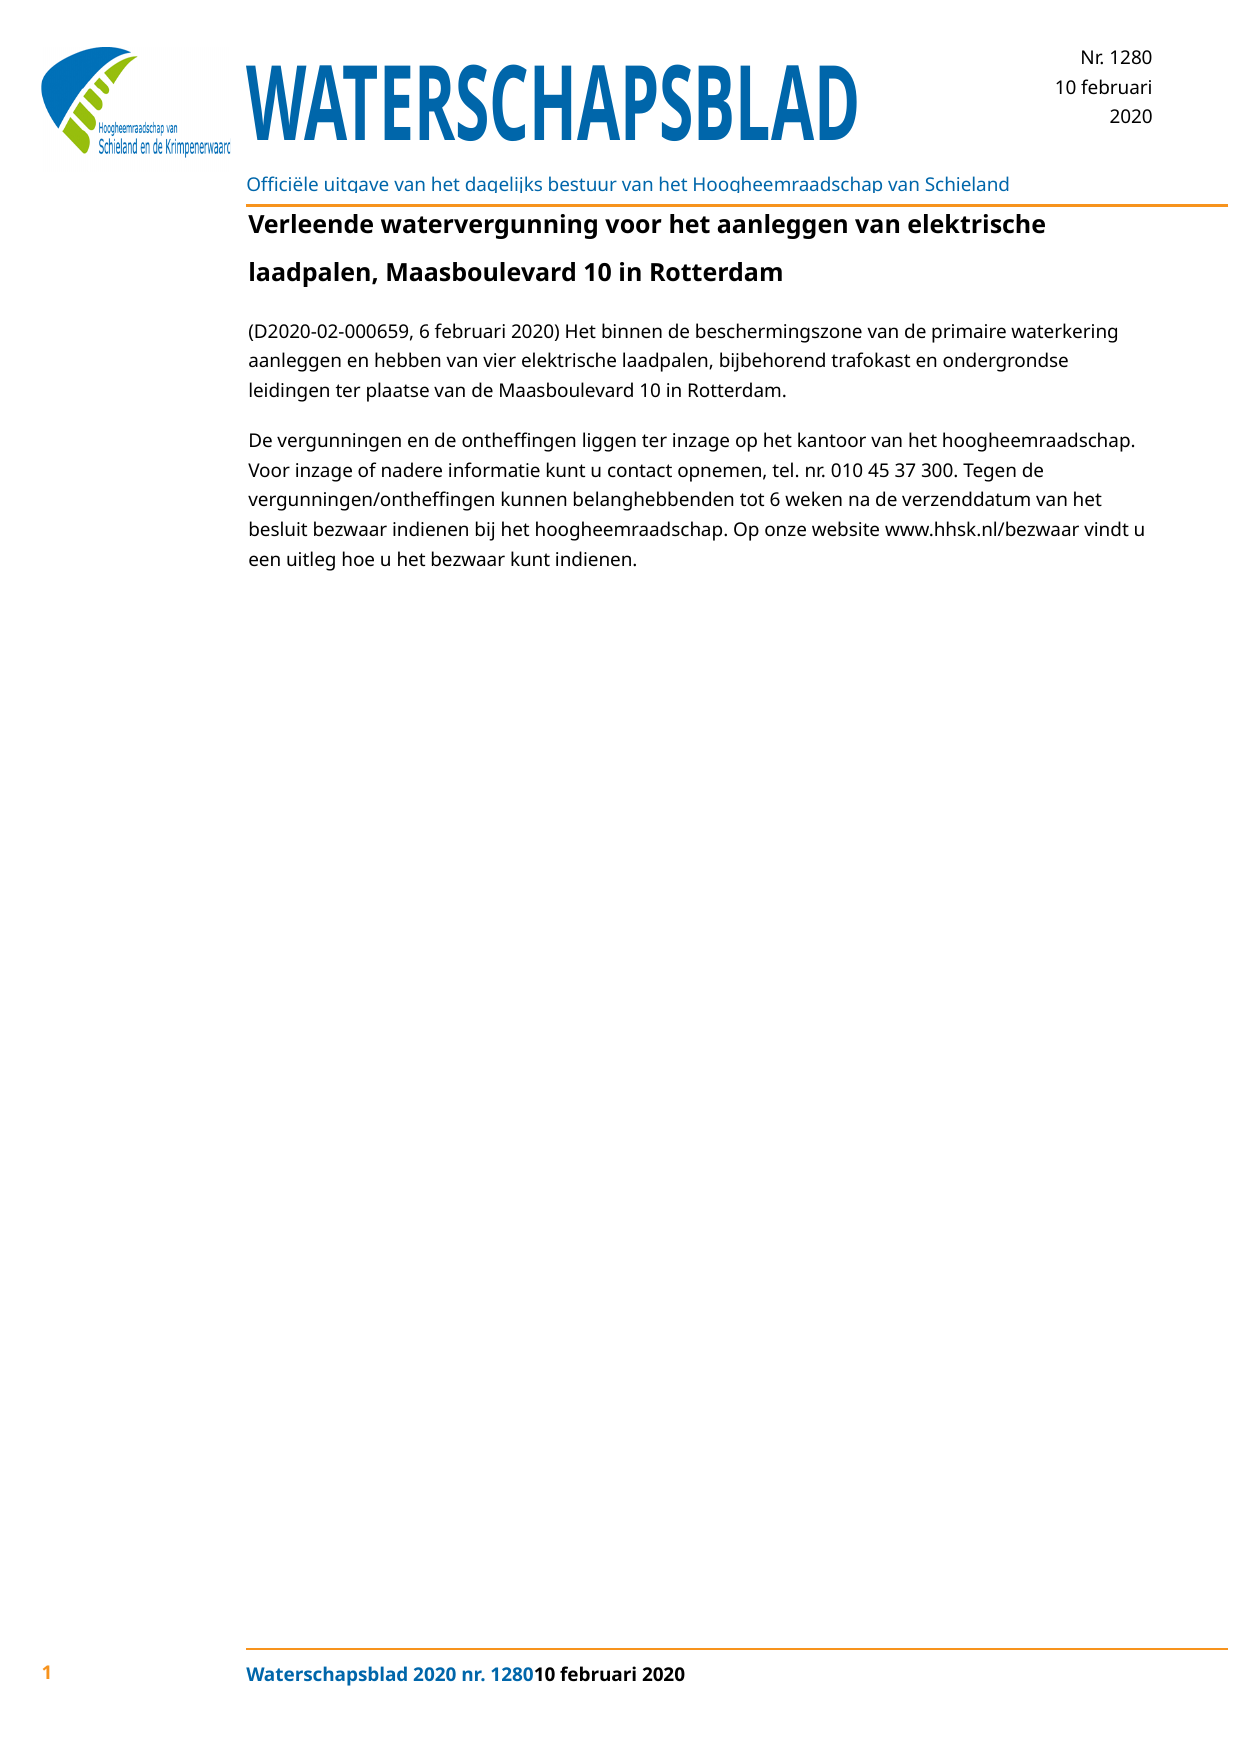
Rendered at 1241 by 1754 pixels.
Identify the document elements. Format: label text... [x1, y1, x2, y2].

text (D2020-02-000659, 6 februari 2020) Het binnen de beschermingszone van de primaire waterkering aanleggen en hebben van vier elektrische laadpalen, bijbehorend trafokast en ondergrondse leidingen ter plaatse van de Maasboulevard 10 in Rotterdam. [248, 318, 1152, 403]
text Verleende watervergunning voor het aanleggen van elektrische laadpalen, Maasboulevard 10 in Rotterdam [248, 207, 1152, 288]
picture [41, 47, 231, 172]
text De vergunningen en de ontheffingen liggen ter inzage op het kantoor van het hoogheemraadschap. Voor inzage of nadere informatie kunt u contact opnemen, tel. nr. 010 45 37 300. Tegen de vergunningen/ontheffingen kunnen belanghebbenden tot 6 weken na de verzenddatum van het besluit bezwaar indienen bij het hoogheemraadschap. Op onze website www.hhsk.nl/bezwaar vindt u een uitleg hoe u het bezwaar kunt indienen. [248, 427, 1152, 572]
